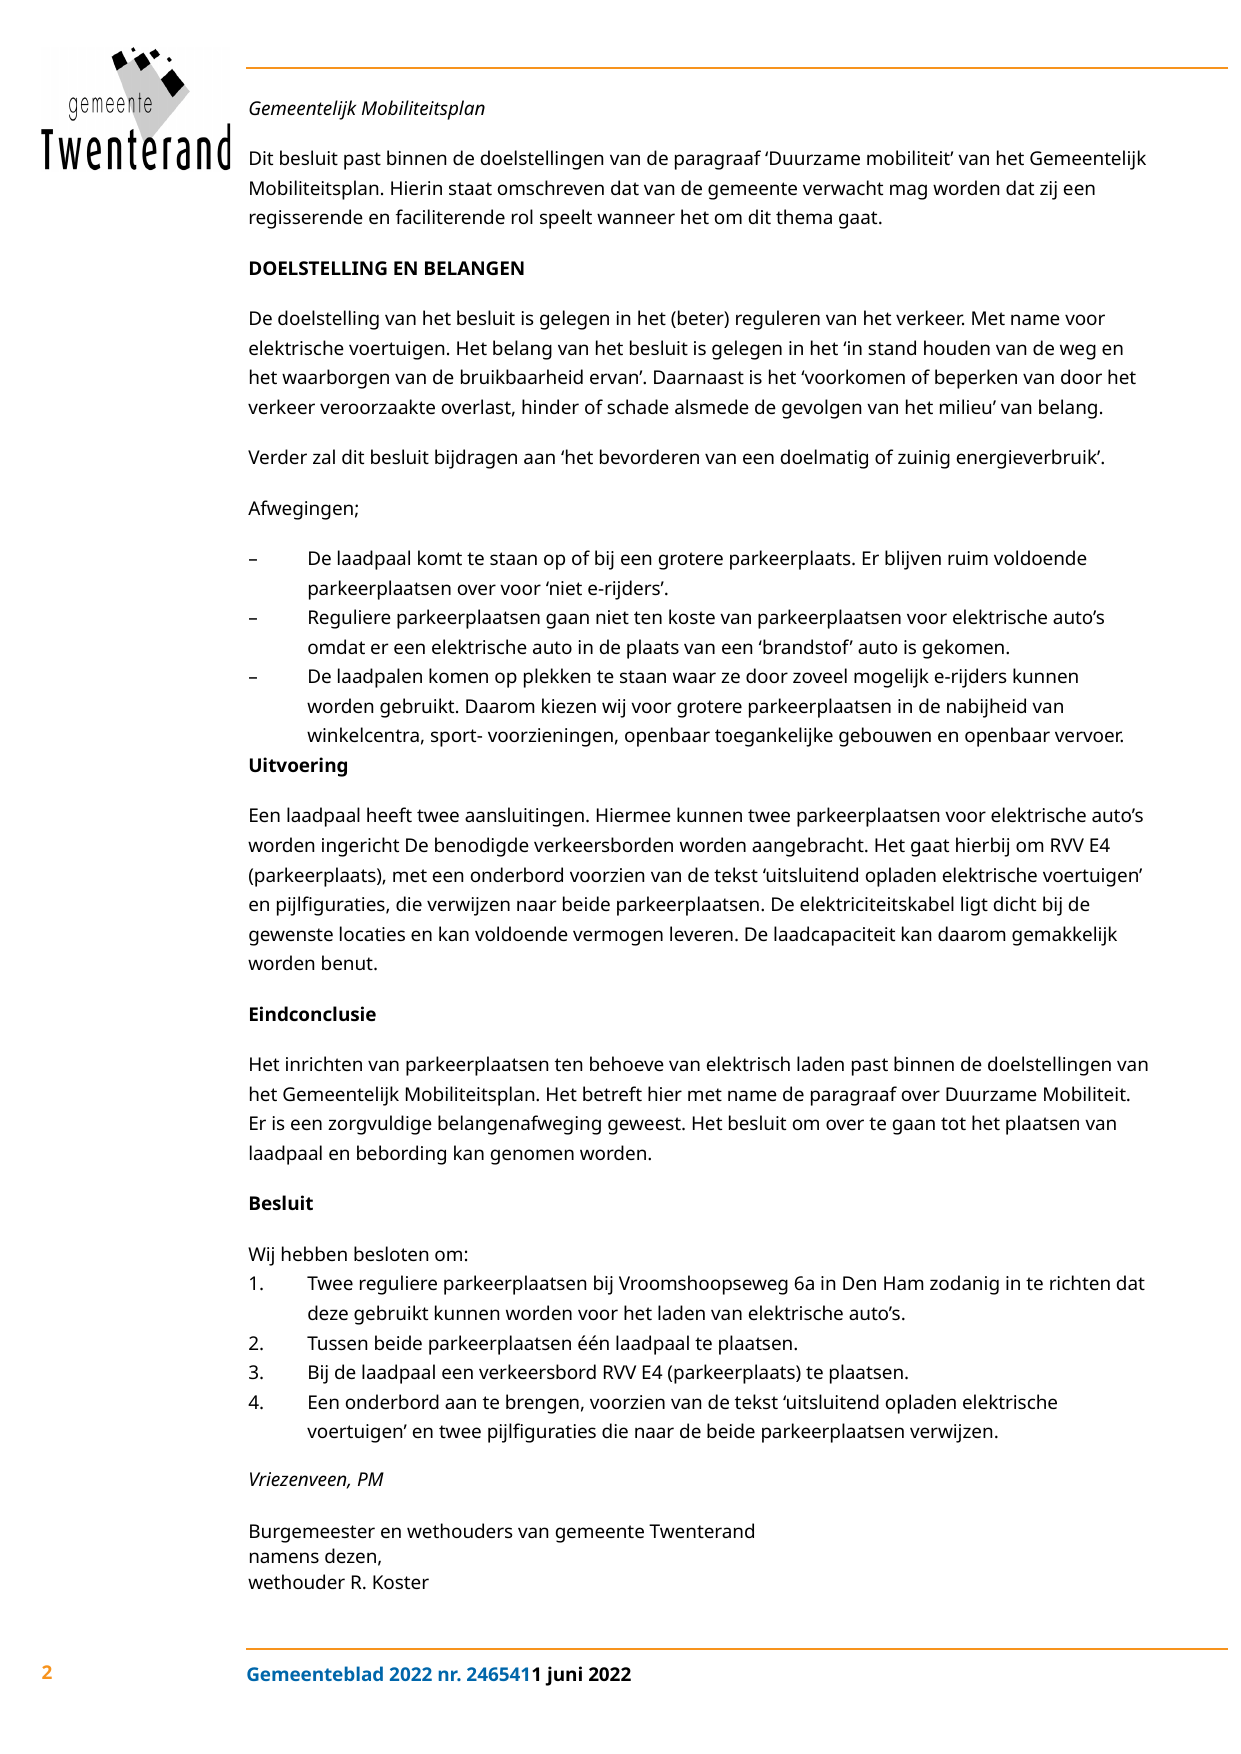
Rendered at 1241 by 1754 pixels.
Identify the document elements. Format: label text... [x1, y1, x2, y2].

picture [41, 47, 231, 172]
list De laadpalen komen op plekken te staan waar ze door zoveel mogelijk e-rijders kunnen worden gebruikt. Daarom kiezen wij voor grotere parkeerplaatsen in de nabijheid van winkelcentra, sport- voorzieningen, openbaar toegankelijke gebouwen en openbaar vervoer. [248, 663, 1152, 748]
list Twee reguliere parkeerplaatsen bij Vroomshoopseweg 6a in Den Ham zodanig in te richten dat deze gebruikt kunnen worden voor het laden van elektrische auto’s. [248, 1271, 1152, 1326]
text Wij hebben besloten om: [248, 1241, 1152, 1267]
text De doelstelling van het besluit is gelegen in het (beter) reguleren van het verkeer. Met name voor elektrische voertuigen. Het belang van het besluit is gelegen in het ‘in stand houden van de weg en het waarborgen van de bruikbaarheid ervan’. Daarnaast is het ‘voorkomen of beperken van door het verkeer veroorzaakte overlast, hinder of schade alsmede de gevolgen van het milieu’ van belang. [248, 305, 1152, 420]
text Eindconclusie [248, 1001, 1152, 1027]
text Besluit [248, 1191, 1152, 1216]
list Tussen beide parkeerplaatsen één laadpaal te plaatsen. [248, 1330, 1152, 1356]
text DOELSTELLING EN BELANGEN [248, 255, 1152, 281]
text wethouder R. Koster [248, 1569, 1152, 1595]
text Verder zal dit besluit bijdragen aan ‘het bevorderen van een doelmatig of zuinig energieverbruik’. [248, 444, 1152, 470]
text Vriezenveen, PM [248, 1466, 1152, 1492]
text Uitvoering [248, 752, 1152, 778]
text namens dezen, [248, 1543, 1152, 1569]
text Dit besluit past binnen de doelstellingen van de paragraaf ‘Duurzame mobiliteit’ van het Gemeentelijk Mobiliteitsplan. Hierin staat omschreven dat van de gemeente verwacht mag worden dat zij een regisserende en faciliterende rol speelt wanneer het om dit thema gaat. [248, 145, 1152, 230]
text Het inrichten van parkeerplaatsen ten behoeve van elektrisch laden past binnen de doelstellingen van het Gemeentelijk Mobiliteitsplan. Het betreft hier met name de paragraaf over Duurzame Mobiliteit. Er is een zorgvuldige belangenafweging geweest. Het besluit om over te gaan tot het plaatsen van laadpaal en bebording kan genomen worden. [248, 1051, 1152, 1166]
list Bij de laadpaal een verkeersbord RVV E4 (parkeerplaats) te plaatsen. [248, 1359, 1152, 1385]
text Gemeentelijk Mobiliteitsplan [248, 95, 1152, 121]
text Afwegingen; [248, 495, 1152, 521]
list Reguliere parkeerplaatsen gaan niet ten koste van parkeerplaatsen voor elektrische auto’s omdat er een elektrische auto in de plaats van een ‘brandstof’ auto is gekomen. [248, 604, 1152, 660]
list Een onderbord aan te brengen, voorzien van de tekst ‘uitsluitend opladen elektrische voertuigen’ en twee pijlfiguraties die naar de beide parkeerplaatsen verwijzen. [248, 1389, 1152, 1444]
text Burgemeester en wethouders van gemeente Twenterand [248, 1518, 1152, 1543]
list De laadpaal komt te staan op of bij een grotere parkeerplaats. Er blijven ruim voldoende parkeerplaatsen over voor ‘niet e-rijders’. [248, 545, 1152, 601]
text Een laadpaal heeft twee aansluitingen. Hiermee kunnen twee parkeerplaatsen voor elektrische auto’s worden ingericht De benodigde verkeersborden worden aangebracht. Het gaat hierbij om RVV E4 (parkeerplaats), met een onderbord voorzien van de tekst ‘uitsluitend opladen elektrische voertuigen’ en pijlfiguraties, die verwijzen naar beide parkeerplaatsen. De elektriciteitskabel ligt dicht bij de gewenste locaties en kan voldoende vermogen leveren. De laadcapaciteit kan daarom gemakkelijk worden benut. [248, 803, 1152, 976]
